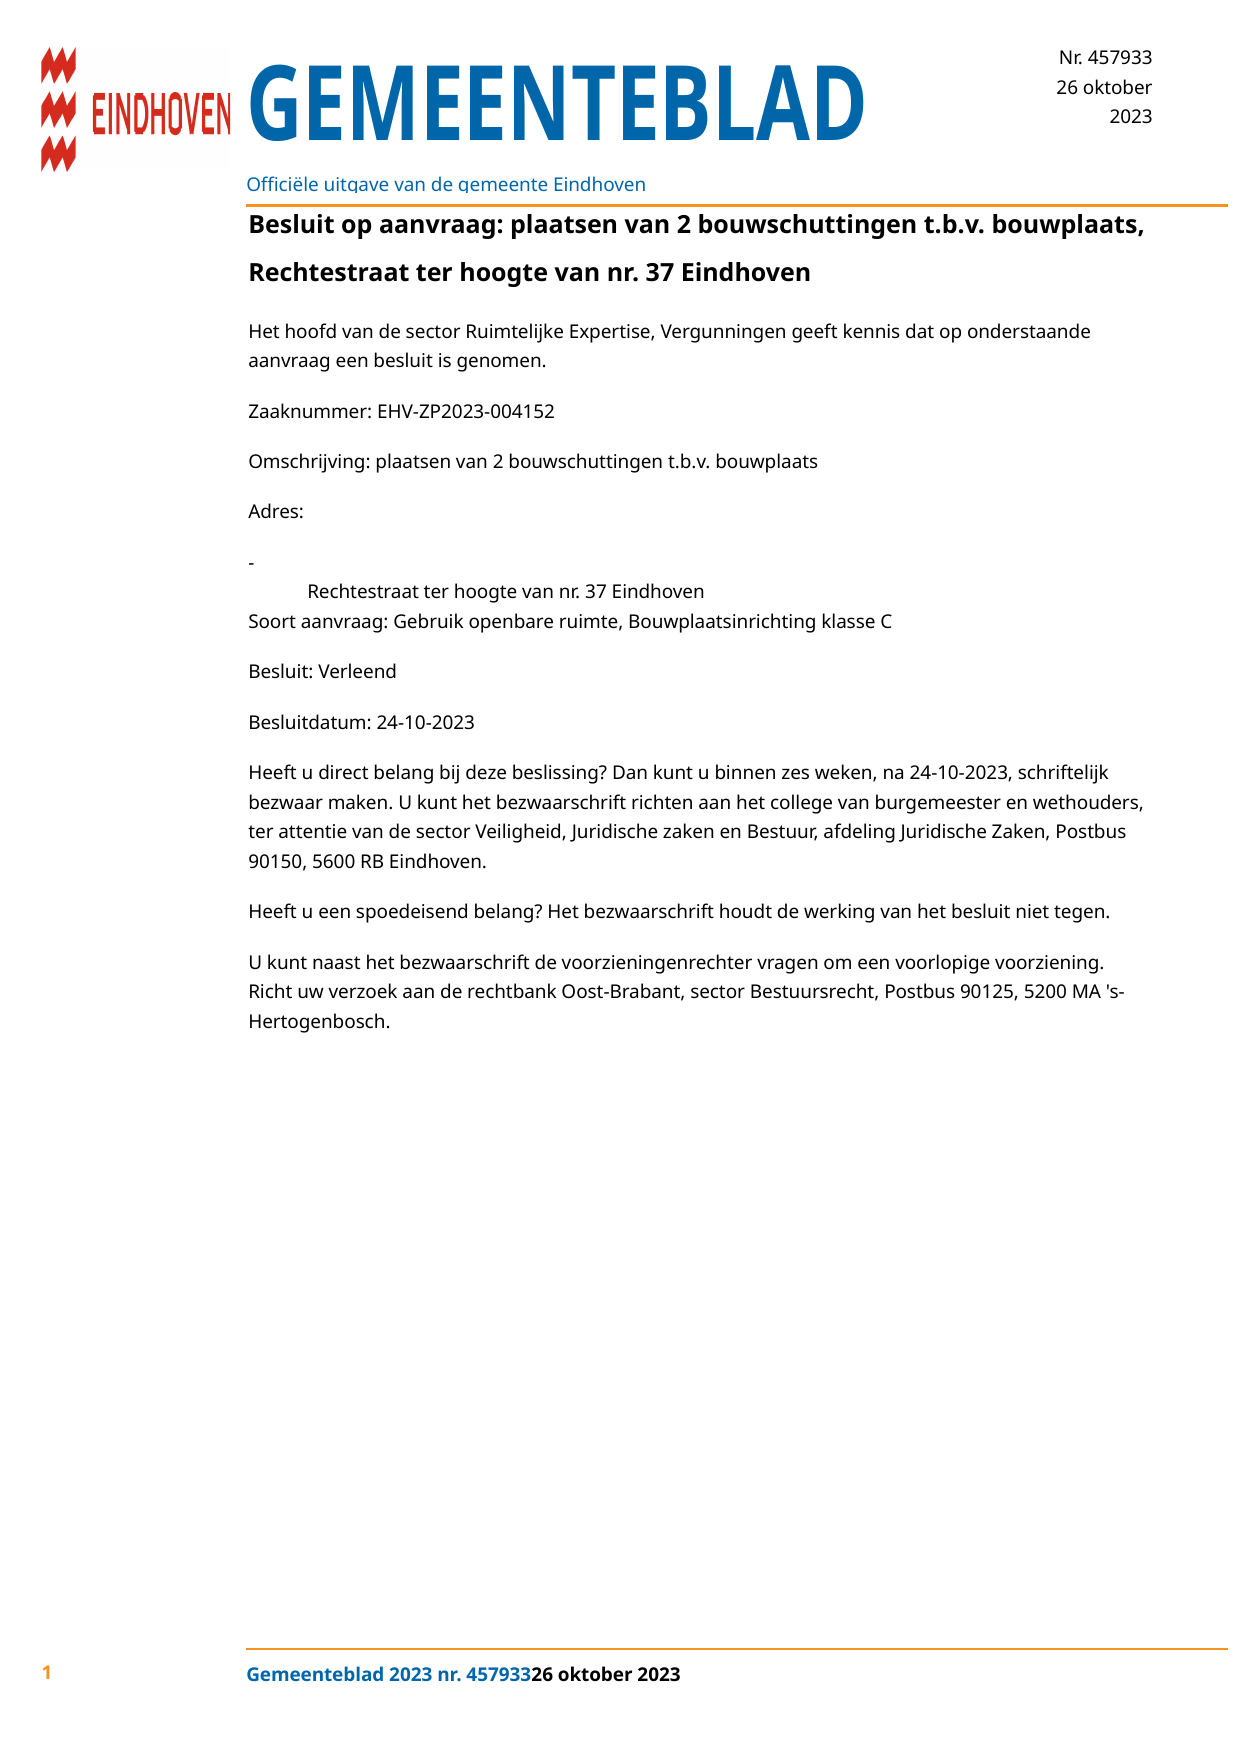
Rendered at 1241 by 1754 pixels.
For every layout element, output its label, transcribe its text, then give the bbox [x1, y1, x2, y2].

picture [41, 47, 231, 172]
text Omschrijving: plaatsen van 2 bouwschuttingen t.b.v. bouwplaats [248, 448, 1152, 474]
text Heeft u direct belang bij deze beslissing? Dan kunt u binnen zes weken, na 24-10-2023, schriftelijk bezwaar maken. U kunt het bezwaarschrift richten aan het college van burgemeester en wethouders, ter attentie van de sector Veiligheid, Juridische zaken en Bestuur, afdeling Juridische Zaken, Postbus 90150, 5600 RB Eindhoven. [248, 759, 1152, 874]
text Zaaknummer: EHV-ZP2023-004152 [248, 398, 1152, 424]
text Soort aanvraag: Gebruik openbare ruimte, Bouwplaatsinrichting klasse C [248, 608, 1152, 634]
text Besluit op aanvraag: plaatsen van 2 bouwschuttingen t.b.v. bouwplaats, Rechtestraat ter hoogte van nr. 37 Eindhoven [248, 207, 1152, 288]
text Adres: [248, 499, 1152, 524]
text Het hoofd van de sector Ruimtelijke Expertise, Vergunningen geeft kennis dat op onderstaande aanvraag een besluit is genomen. [248, 318, 1152, 373]
text Besluitdatum: 24-10-2023 [248, 709, 1152, 735]
text U kunt naast het bezwaarschrift de voorzieningenrechter vragen om een voorlopige voorziening. Richt uw verzoek aan de rechtbank Oost-Brabant, sector Bestuursrecht, Postbus 90125, 5200 MA 's-Hertogenbosch. [248, 949, 1152, 1034]
text Heeft u een spoedeisend belang? Het bezwaarschrift houdt de werking van het besluit niet tegen. [248, 899, 1152, 924]
list Rechtestraat ter hoogte van nr. 37 Eindhoven [248, 579, 1152, 604]
text Besluit: Verleend [248, 659, 1152, 684]
